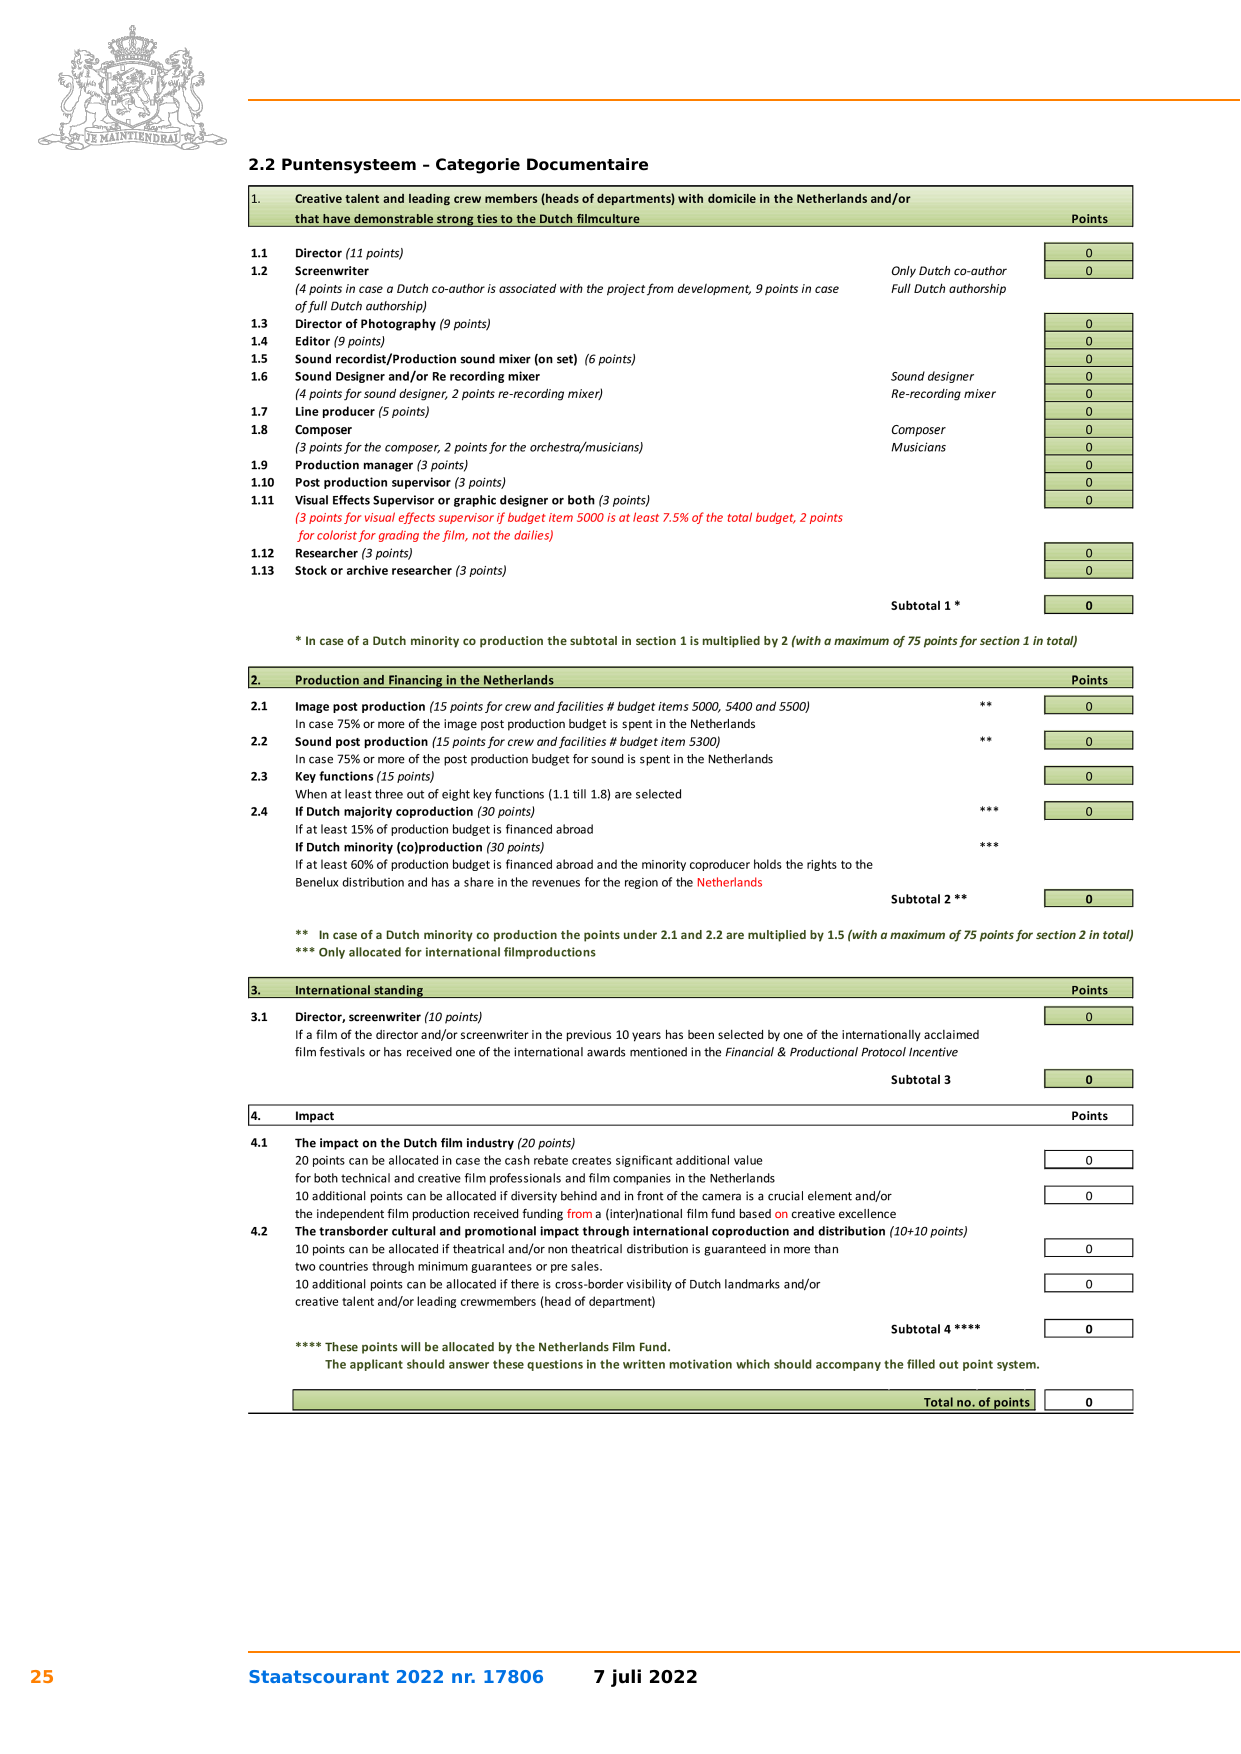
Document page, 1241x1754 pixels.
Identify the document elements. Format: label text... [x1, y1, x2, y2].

text 2.2 Puntensysteem – Categorie Documentaire [248, 156, 1134, 174]
picture [248, 185, 1134, 1414]
picture [38, 25, 227, 150]
